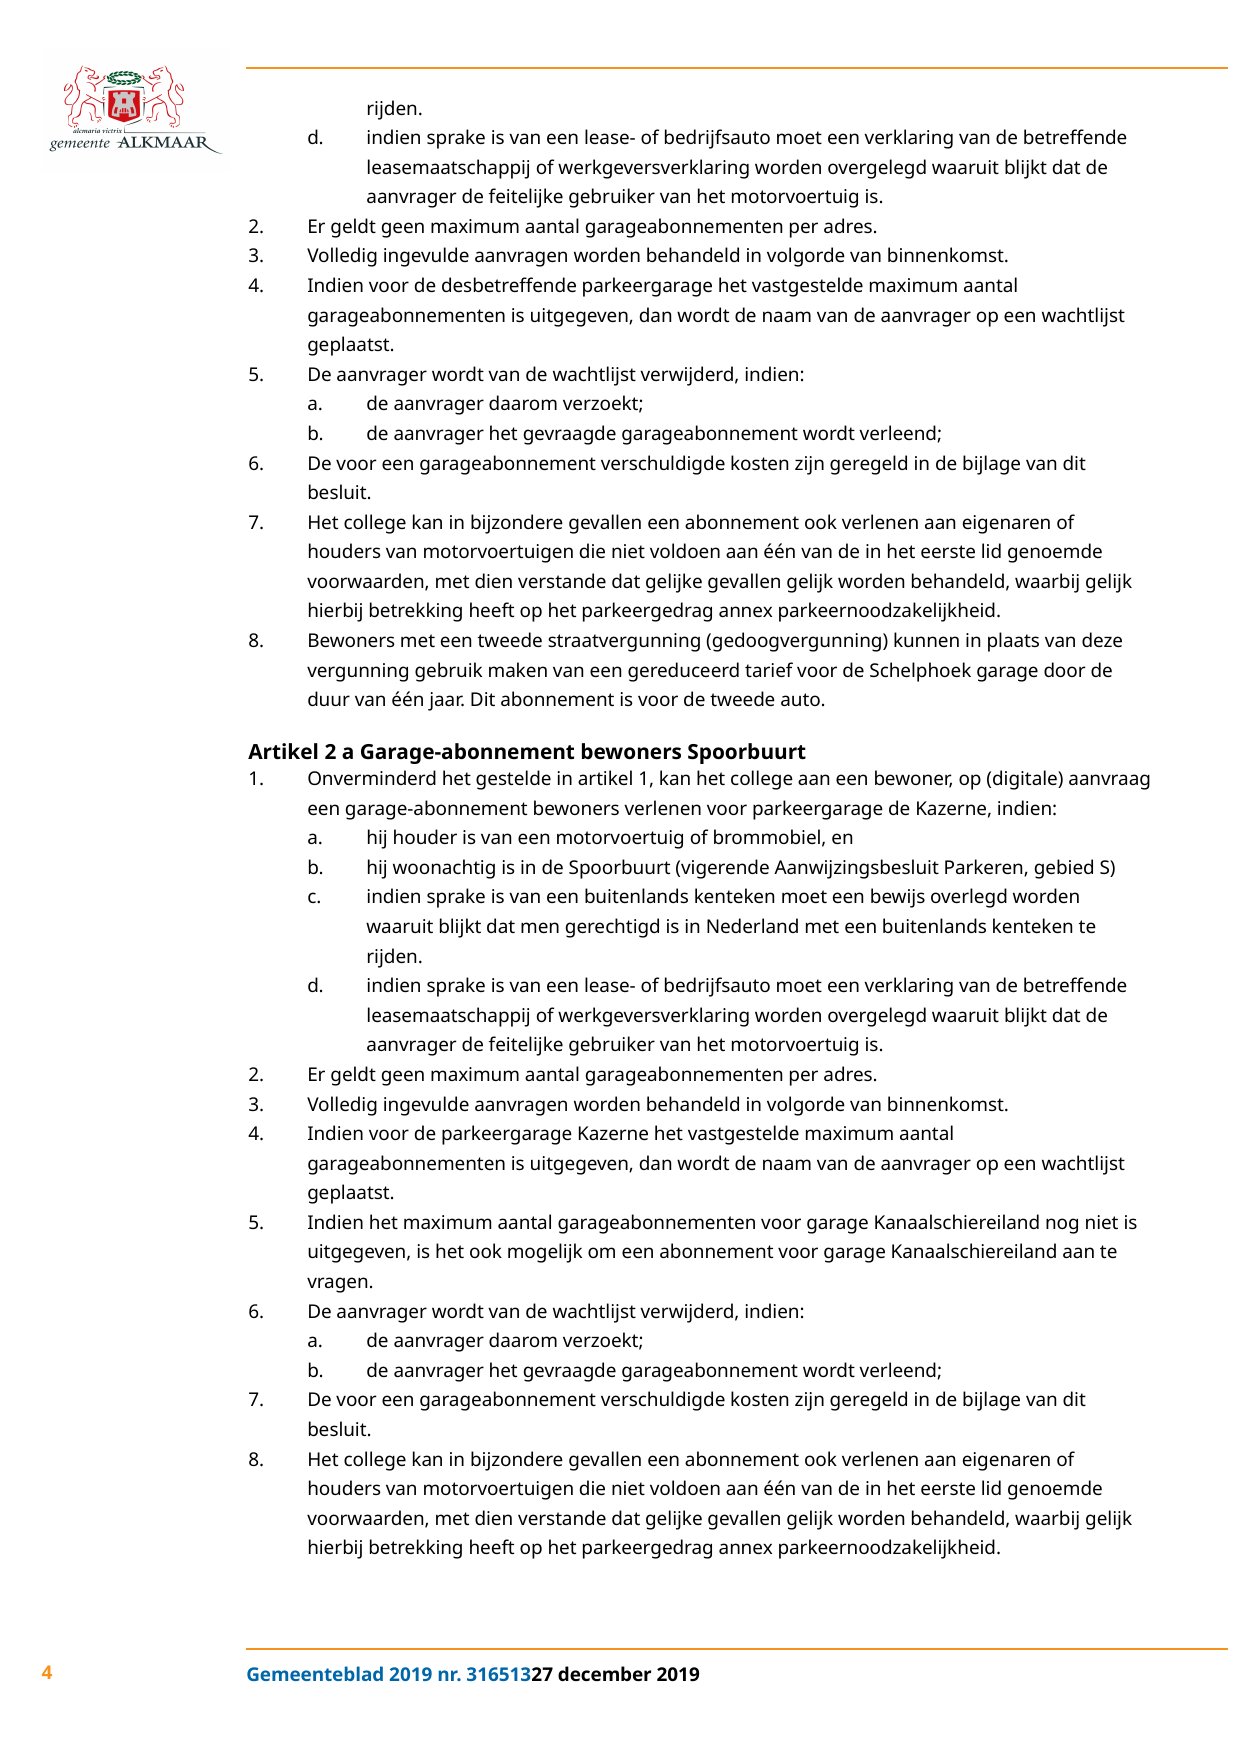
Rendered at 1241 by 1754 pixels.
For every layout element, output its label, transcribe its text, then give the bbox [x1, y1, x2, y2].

list hij woonachtig is in de Spoorbuurt (vigerende Aanwijzingsbesluit Parkeren, gebied S) [307, 854, 1152, 880]
list de aanvrager daarom verzoekt; [307, 1327, 1152, 1353]
list indien sprake is van een lease- of bedrijfsauto moet een verklaring van de betreffende leasemaatschappij of werkgeversverklaring worden overgelegd waaruit blijkt dat de aanvrager de feitelijke gebruiker van het motorvoertuig is. [307, 124, 1152, 209]
list indien sprake is van een lease- of bedrijfsauto moet een verklaring van de betreffende leasemaatschappij of werkgeversverklaring worden overgelegd waaruit blijkt dat de aanvrager de feitelijke gebruiker van het motorvoertuig is. [307, 972, 1152, 1057]
list rijden. [307, 95, 1152, 121]
list Volledig ingevulde aanvragen worden behandeld in volgorde van binnenkomst. [248, 1091, 1152, 1116]
list indien sprake is van een buitenlands kenteken moet een bewijs overlegd worden waaruit blijkt dat men gerechtigd is in Nederland met een buitenlands kenteken te rijden. [307, 884, 1152, 968]
list Er geldt geen maximum aantal garageabonnementen per adres. [248, 1061, 1152, 1087]
list De voor een garageabonnement verschuldigde kosten zijn geregeld in de bijlage van dit besluit. [248, 1387, 1152, 1442]
list Er geldt geen maximum aantal garageabonnementen per adres. [248, 213, 1152, 239]
list Bewoners met een tweede straatvergunning (gedoogvergunning) kunnen in plaats van deze vergunning gebruik maken van een gereduceerd tarief voor de Schelphoek garage door de duur van één jaar. Dit abonnement is voor de tweede auto. [248, 627, 1152, 712]
list de aanvrager het gevraagde garageabonnement wordt verleend; [307, 1357, 1152, 1383]
picture [41, 47, 231, 172]
list de aanvrager daarom verzoekt; [307, 391, 1152, 416]
list de aanvrager het gevraagde garageabonnement wordt verleend; [307, 420, 1152, 446]
list Het college kan in bijzondere gevallen een abonnement ook verlenen aan eigenaren of houders van motorvoertuigen die niet voldoen aan één van de in het eerste lid genoemde voorwaarden, met dien verstande dat gelijke gevallen gelijk worden behandeld, waarbij gelijk hierbij betrekking heeft op het parkeergedrag annex parkeernoodzakelijkheid. [248, 1446, 1152, 1560]
list Volledig ingevulde aanvragen worden behandeld in volgorde van binnenkomst. [248, 243, 1152, 268]
list Onverminderd het gestelde in artikel 1, kan het college aan een bewoner, op (digitale) aanvraag een garage-abonnement bewoners verlenen voor parkeergarage de Kazerne, indien: [248, 765, 1152, 821]
list De aanvrager wordt van de wachtlijst verwijderd, indien: [248, 1298, 1152, 1323]
list Het college kan in bijzondere gevallen een abonnement ook verlenen aan eigenaren of houders van motorvoertuigen die niet voldoen aan één van de in het eerste lid genoemde voorwaarden, met dien verstande dat gelijke gevallen gelijk worden behandeld, waarbij gelijk hierbij betrekking heeft op het parkeergedrag annex parkeernoodzakelijkheid. [248, 509, 1152, 623]
list hij houder is van een motorvoertuig of brommobiel, en [307, 824, 1152, 850]
list Indien het maximum aantal garageabonnementen voor garage Kanaalschiereiland nog niet is uitgegeven, is het ook mogelijk om een abonnement voor garage Kanaalschiereiland aan te vragen. [248, 1209, 1152, 1294]
list Indien voor de desbetreffende parkeergarage het vastgestelde maximum aantal garageabonnementen is uitgegeven, dan wordt de naam van de aanvrager op een wachtlijst geplaatst. [248, 272, 1152, 357]
text Artikel 2 a Garage-abonnement bewoners Spoorbuurt [248, 737, 1152, 765]
list Indien voor de parkeergarage Kazerne het vastgestelde maximum aantal garageabonnementen is uitgegeven, dan wordt de naam van de aanvrager op een wachtlijst geplaatst. [248, 1120, 1152, 1205]
list De aanvrager wordt van de wachtlijst verwijderd, indien: [248, 361, 1152, 387]
list De voor een garageabonnement verschuldigde kosten zijn geregeld in de bijlage van dit besluit. [248, 450, 1152, 505]
